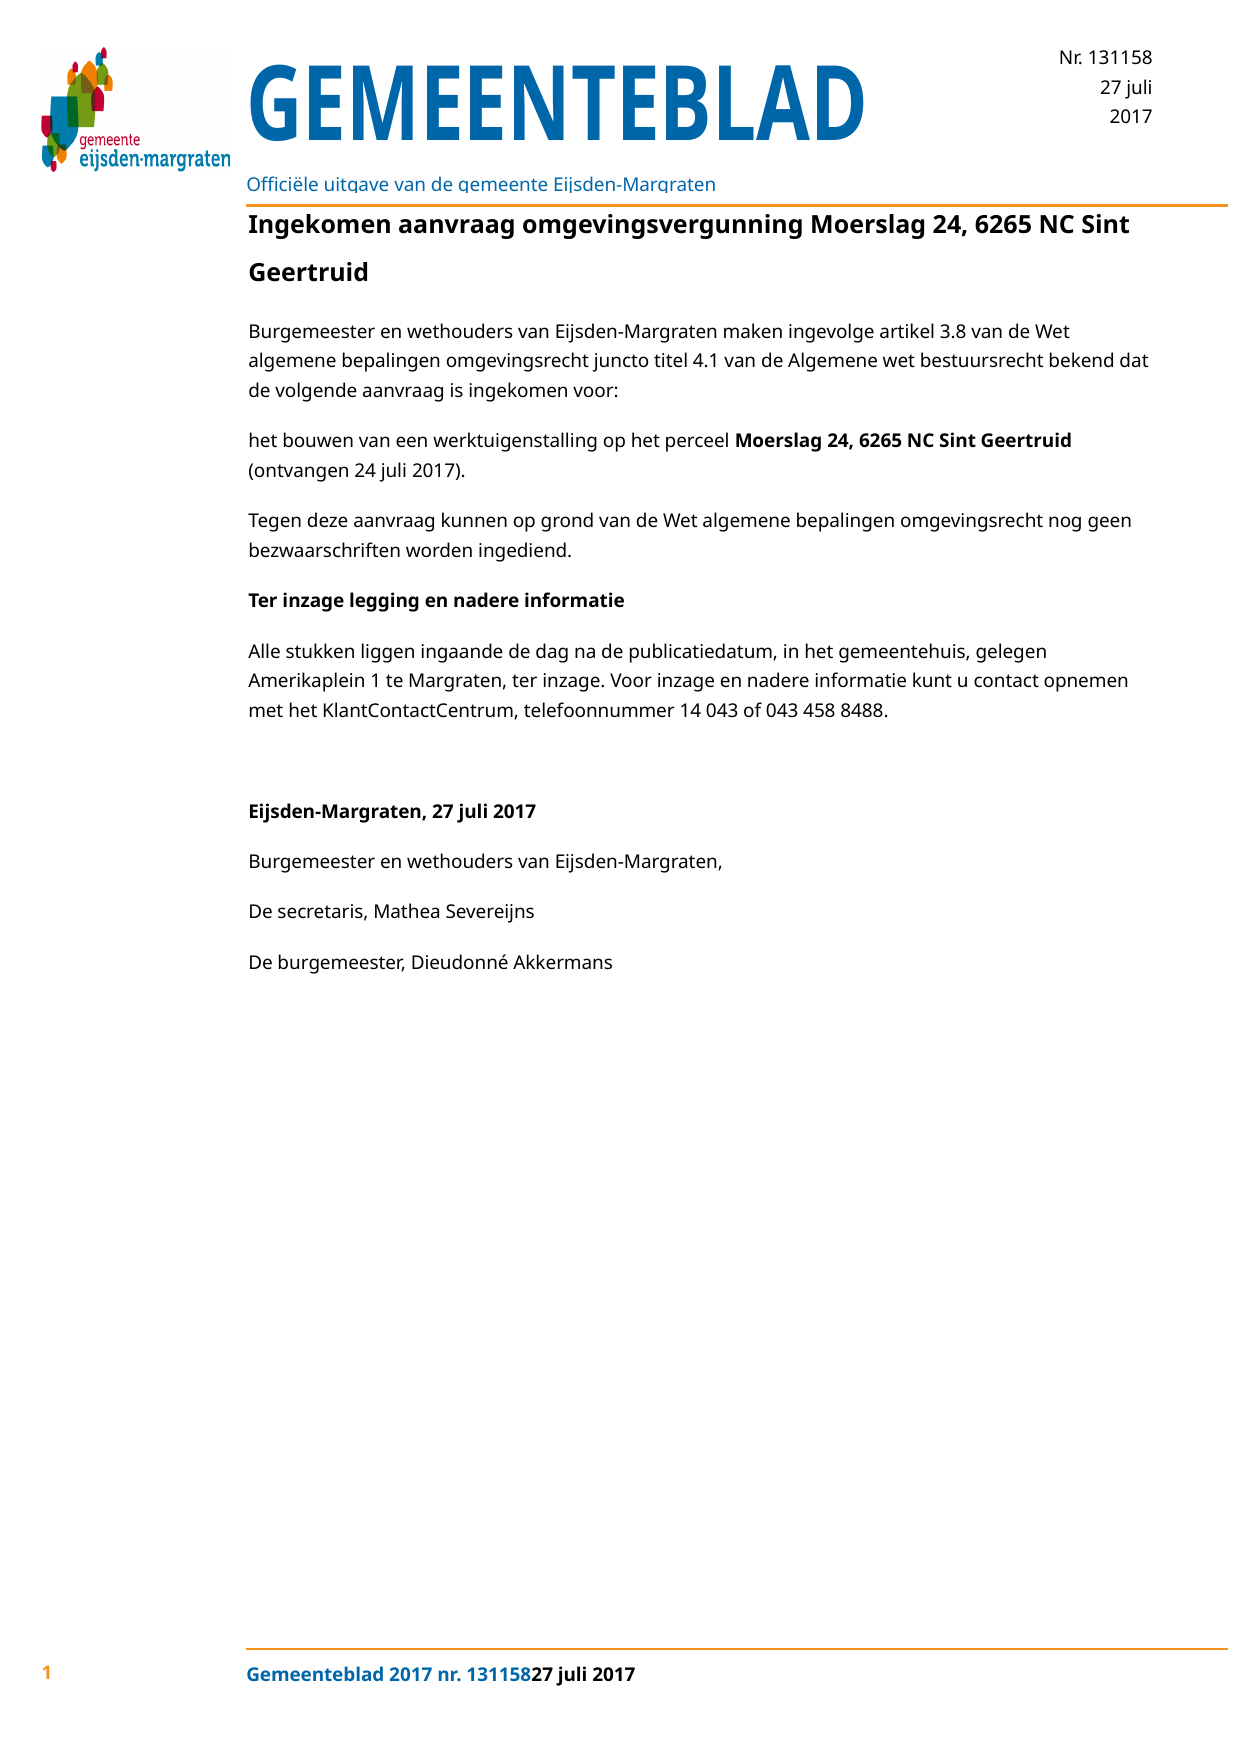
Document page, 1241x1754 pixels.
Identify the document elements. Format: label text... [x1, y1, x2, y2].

text De burgemeester, Dieudonné Akkermans [248, 949, 1152, 975]
text Tegen deze aanvraag kunnen op grond van de Wet algemene bepalingen omgevingsrecht nog geen bezwaarschriften worden ingediend. [248, 507, 1152, 563]
text Alle stukken liggen ingaande de dag na de publicatiedatum, in het gemeentehuis, gelegen Amerikaplein 1 te Margraten, ter inzage. Voor inzage en nadere informatie kunt u contact opnemen met het KlantContactCentrum, telefoonnummer 14 043 of 043 458 8488. [248, 638, 1152, 723]
text Burgemeester en wethouders van Eijsden-Margraten maken ingevolge artikel 3.8 van de Wet algemene bepalingen omgevingsrecht juncto titel 4.1 van de Algemene wet bestuursrecht bekend dat de volgende aanvraag is ingekomen voor: [248, 318, 1152, 403]
text Eijsden-Margraten, 27 juli 2017 [248, 798, 1152, 824]
picture [41, 47, 231, 172]
text Ingekomen aanvraag omgevingsvergunning Moerslag 24, 6265 NC Sint Geertruid [248, 207, 1152, 288]
text Burgemeester en wethouders van Eijsden-Margraten, [248, 848, 1152, 874]
text De secretaris, Mathea Severeijns [248, 899, 1152, 924]
text het bouwen van een werktuigenstalling op het perceel Moerslag 24, 6265 NC Sint Geertruid (ontvangen 24 juli 2017). [248, 427, 1152, 483]
text Ter inzage legging en nadere informatie [248, 587, 1152, 613]
